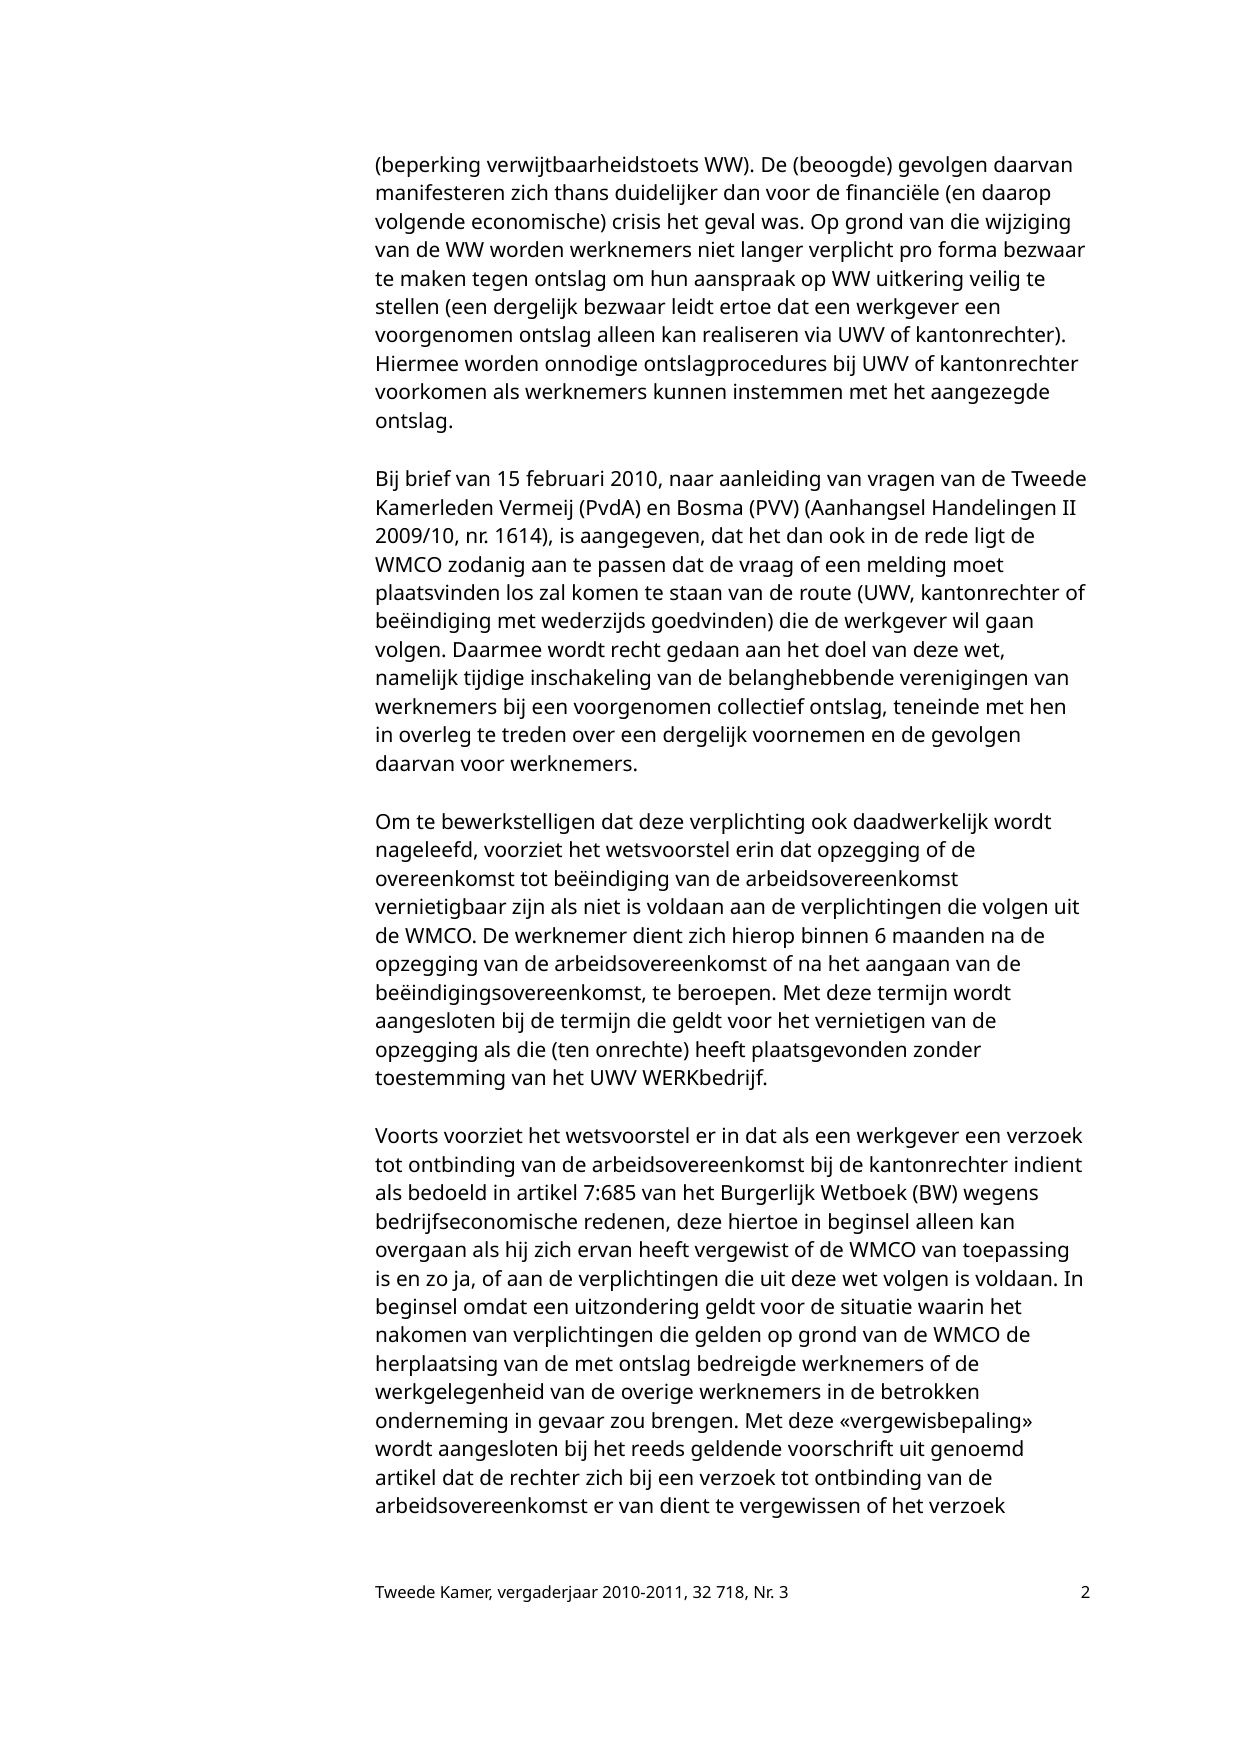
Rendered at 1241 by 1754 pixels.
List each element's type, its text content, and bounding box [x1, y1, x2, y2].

text Voorts voorziet het wetsvoorstel er in dat als een werkgever een verzoek tot ontbinding van de arbeidsovereenkomst bij de kantonrechter indient als bedoeld in artikel 7:685 van het Burgerlijk Wetboek (BW) wegens bedrijfseconomische redenen, deze hiertoe in beginsel alleen kan overgaan als hij zich ervan heeft vergewist of de WMCO van toepassing is en zo ja, of aan de verplichtingen die uit deze wet volgen is voldaan. In beginsel omdat een uitzondering geldt voor de situatie waarin het nakomen van verplichtingen die gelden op grond van de WMCO de herplaatsing van de met ontslag bedreigde werknemers of de werkgelegenheid van de overige werknemers in de betrokken onderneming in gevaar zou brengen. Met deze «vergewisbepaling» wordt aangesloten bij het reeds geldende voorschrift uit genoemd artikel dat de rechter zich bij een verzoek tot ontbinding van de arbeidsovereenkomst er van dient te vergewissen of het verzoek [375, 1122, 1090, 1520]
text Om te bewerkstelligen dat deze verplichting ook daadwerkelijk wordt nageleefd, voorziet het wetsvoorstel erin dat opzegging of de overeenkomst tot beëindiging van de arbeidsovereenkomst vernietigbaar zijn als niet is voldaan aan de verplichtingen die volgen uit de WMCO. De werknemer dient zich hierop binnen 6 maanden na de opzegging van de arbeidsovereenkomst of na het aangaan van de beëindigingsovereenkomst, te beroepen. Met deze termijn wordt aangesloten bij de termijn die geldt voor het vernietigen van de opzegging als die (ten onrechte) heeft plaatsgevonden zonder toestemming van het UWV WERKbedrijf. [375, 807, 1090, 1092]
text Bij brief van 15 februari 2010, naar aanleiding van vragen van de Tweede Kamerleden Vermeij (PvdA) en Bosma (PVV) (Aanhangsel Handelingen II 2009/10, nr. 1614), is aangegeven, dat het dan ook in de rede ligt de WMCO zodanig aan te passen dat de vraag of een melding moet plaatsvinden los zal komen te staan van de route (UWV, kantonrechter of beëindiging met wederzijds goedvinden) die de werkgever wil gaan volgen. Daarmee wordt recht gedaan aan het doel van deze wet, namelijk tijdige inschakeling van de belanghebbende verenigingen van werknemers bij een voorgenomen collectief ontslag, teneinde met hen in overleg te treden over een dergelijk voornemen en de gevolgen daarvan voor werknemers. [375, 464, 1090, 777]
text (beperking verwijtbaarheidstoets WW). De (beoogde) gevolgen daarvan manifesteren zich thans duidelijker dan voor de financiële (en daarop volgende economische) crisis het geval was. Op grond van die wijziging van de WW worden werknemers niet langer verplicht pro forma bezwaar te maken tegen ontslag om hun aanspraak op WW uitkering veilig te stellen (een dergelijk bezwaar leidt ertoe dat een werkgever een voorgenomen ontslag alleen kan realiseren via UWV of kantonrechter). Hiermee worden onnodige ontslagprocedures bij UWV of kantonrechter voorkomen als werknemers kunnen instemmen met het aangezegde ontslag. [375, 150, 1090, 434]
